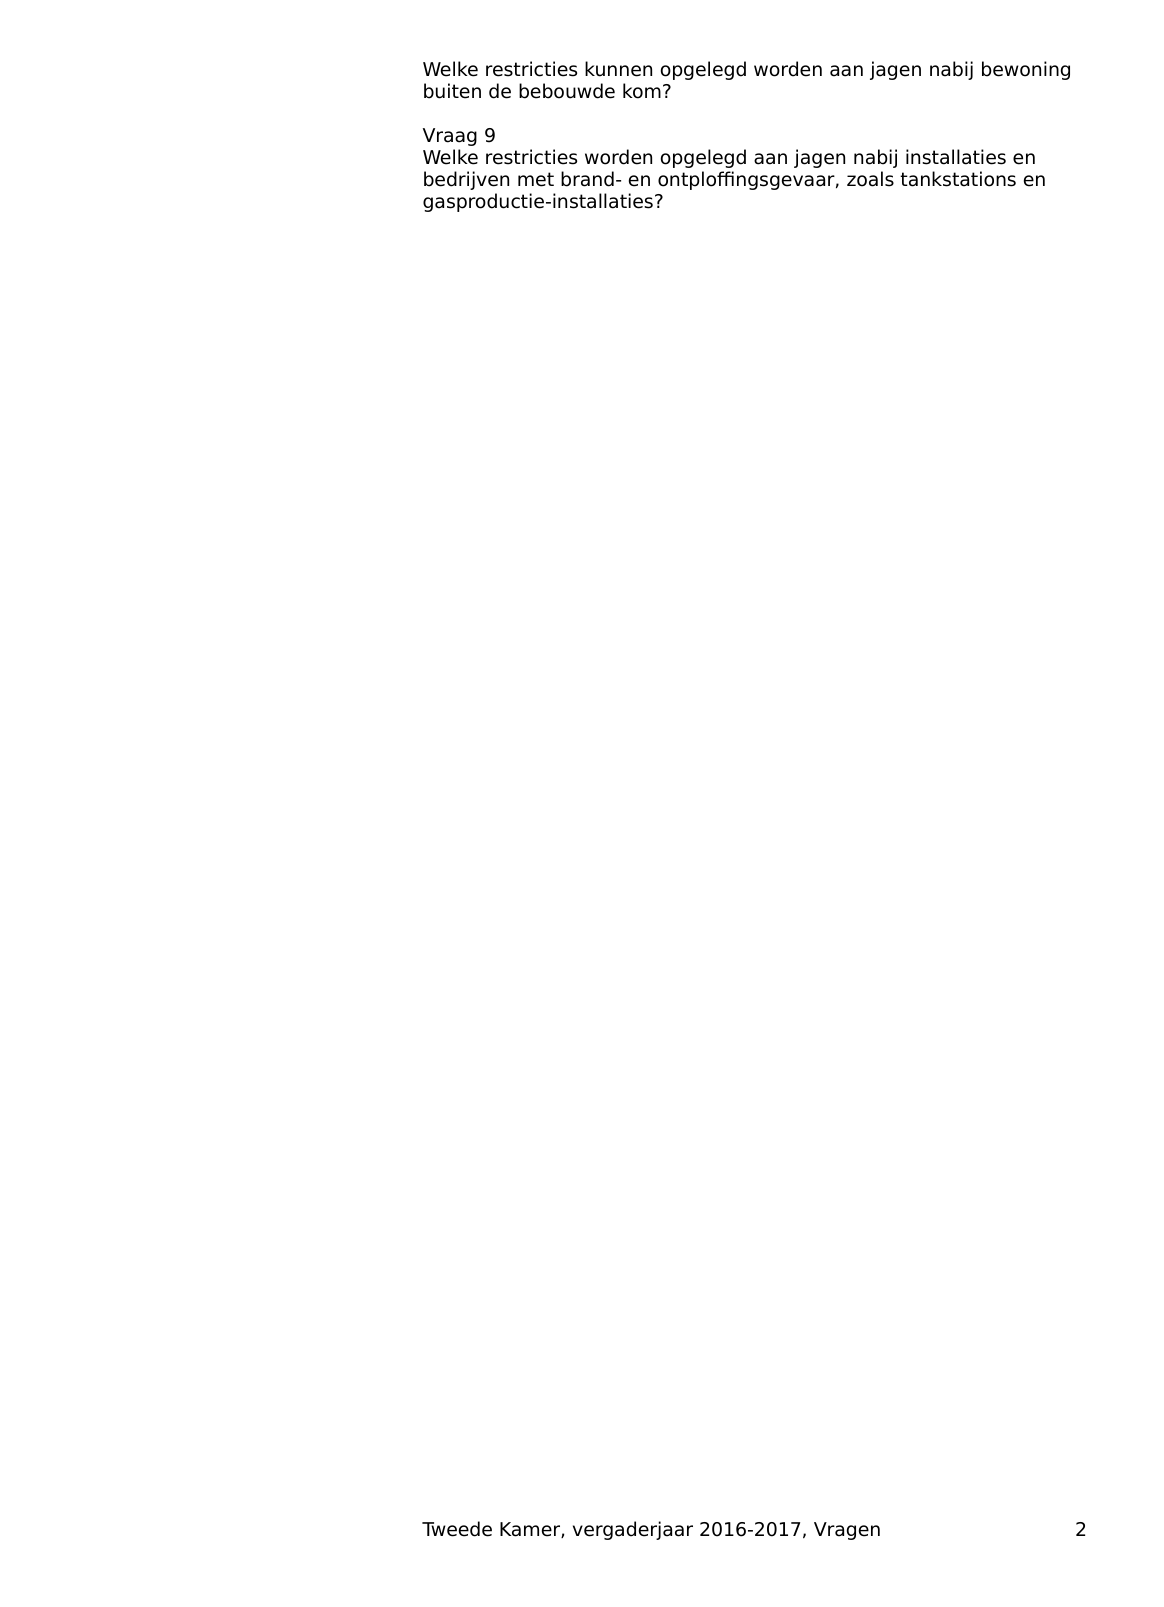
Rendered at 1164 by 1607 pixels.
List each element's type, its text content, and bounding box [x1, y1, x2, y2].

text Welke restricties kunnen opgelegd worden aan jagen nabij bewoning buiten de bebouwde kom? [422, 59, 1087, 103]
text Welke restricties worden opgelegd aan jagen nabij installaties en bedrijven met brand- en ontploffingsgevaar, zoals tankstations en gasproductie-installaties? [422, 147, 1087, 213]
text Vraag 9 [422, 125, 1087, 147]
